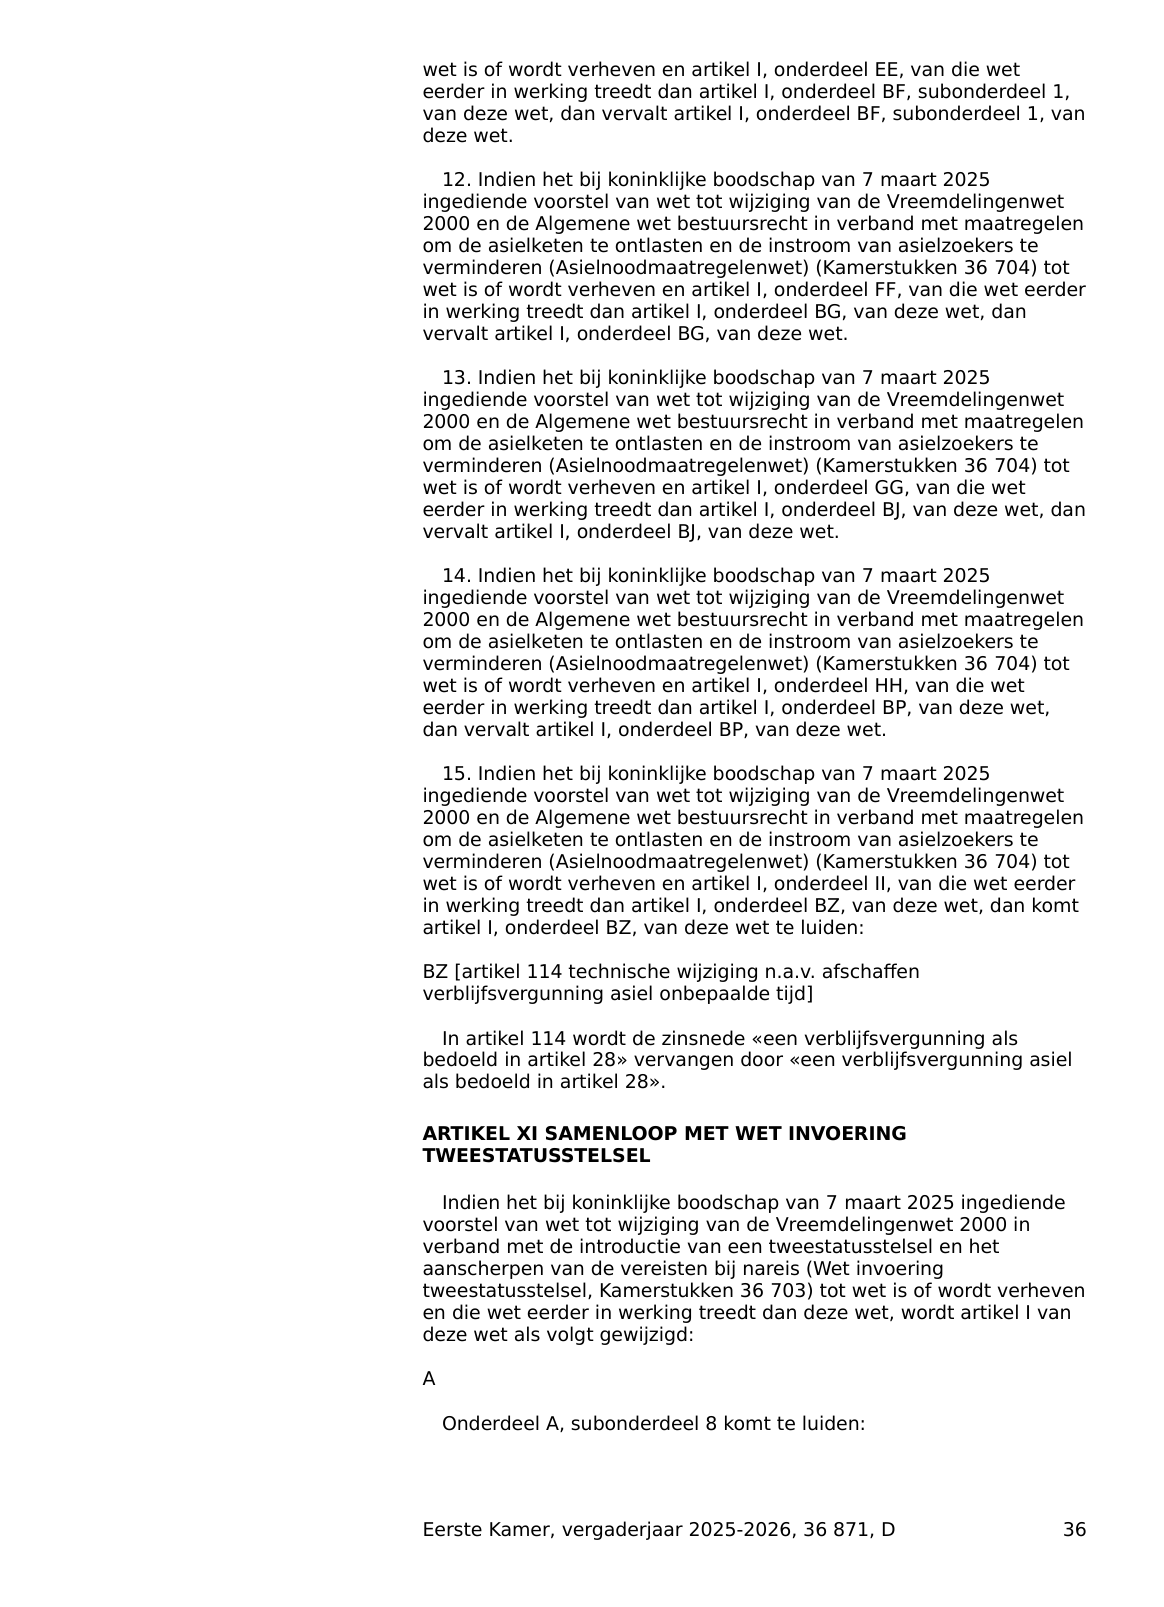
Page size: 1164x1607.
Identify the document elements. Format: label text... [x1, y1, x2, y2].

subtitle ARTIKEL XI SAMENLOOP MET WET INVOERING TWEESTATUSSTELSEL [422, 1123, 1087, 1167]
text Indien het bij koninklijke boodschap van 7 maart 2025 ingediende voorstel van wet tot wijziging van de Vreemdelingenwet 2000 in verband met de introductie van een tweestatusstelsel en het aanscherpen van de vereisten bij nareis (Wet invoering tweestatusstelsel, Kamerstukken 36 703) tot wet is of wordt verheven en die wet eerder in werking treedt dan deze wet, wordt artikel I van deze wet als volgt gewijzigd: [422, 1192, 1087, 1346]
text BZ [artikel 114 technische wijziging n.a.v. afschaffen verblijfsvergunning asiel onbepaalde tijd] [422, 961, 1087, 1005]
text 15. Indien het bij koninklijke boodschap van 7 maart 2025 ingediende voorstel van wet tot wijziging van de Vreemdelingenwet 2000 en de Algemene wet bestuursrecht in verband met maatregelen om de asielketen te ontlasten en de instroom van asielzoekers te verminderen (Asielnoodmaatregelenwet) (Kamerstukken 36 704) tot wet is of wordt verheven en artikel I, onderdeel II, van die wet eerder in werking treedt dan artikel I, onderdeel BZ, van deze wet, dan komt artikel I, onderdeel BZ, van deze wet te luiden: [422, 763, 1087, 939]
text 12. Indien het bij koninklijke boodschap van 7 maart 2025 ingediende voorstel van wet tot wijziging van de Vreemdelingenwet 2000 en de Algemene wet bestuursrecht in verband met maatregelen om de asielketen te ontlasten en de instroom van asielzoekers te verminderen (Asielnoodmaatregelenwet) (Kamerstukken 36 704) tot wet is of wordt verheven en artikel I, onderdeel FF, van die wet eerder in werking treedt dan artikel I, onderdeel BG, van deze wet, dan vervalt artikel I, onderdeel BG, van deze wet. [422, 169, 1087, 345]
text Onderdeel A, subonderdeel 8 komt te luiden: [422, 1412, 1087, 1434]
text In artikel 114 wordt de zinsnede «een verblijfsvergunning als bedoeld in artikel 28» vervangen door «een verblijfsvergunning asiel als bedoeld in artikel 28». [422, 1027, 1087, 1093]
text 13. Indien het bij koninklijke boodschap van 7 maart 2025 ingediende voorstel van wet tot wijziging van de Vreemdelingenwet 2000 en de Algemene wet bestuursrecht in verband met maatregelen om de asielketen te ontlasten en de instroom van asielzoekers te verminderen (Asielnoodmaatregelenwet) (Kamerstukken 36 704) tot wet is of wordt verheven en artikel I, onderdeel GG, van die wet eerder in werking treedt dan artikel I, onderdeel BJ, van deze wet, dan vervalt artikel I, onderdeel BJ, van deze wet. [422, 367, 1087, 543]
text 14. Indien het bij koninklijke boodschap van 7 maart 2025 ingediende voorstel van wet tot wijziging van de Vreemdelingenwet 2000 en de Algemene wet bestuursrecht in verband met maatregelen om de asielketen te ontlasten en de instroom van asielzoekers te verminderen (Asielnoodmaatregelenwet) (Kamerstukken 36 704) tot wet is of wordt verheven en artikel I, onderdeel HH, van die wet eerder in werking treedt dan artikel I, onderdeel BP, van deze wet, dan vervalt artikel I, onderdeel BP, van deze wet. [422, 565, 1087, 741]
text wet is of wordt verheven en artikel I, onderdeel EE, van die wet eerder in werking treedt dan artikel I, onderdeel BF, subonderdeel 1, van deze wet, dan vervalt artikel I, onderdeel BF, subonderdeel 1, van deze wet. [422, 59, 1087, 147]
text A [422, 1368, 1087, 1390]
